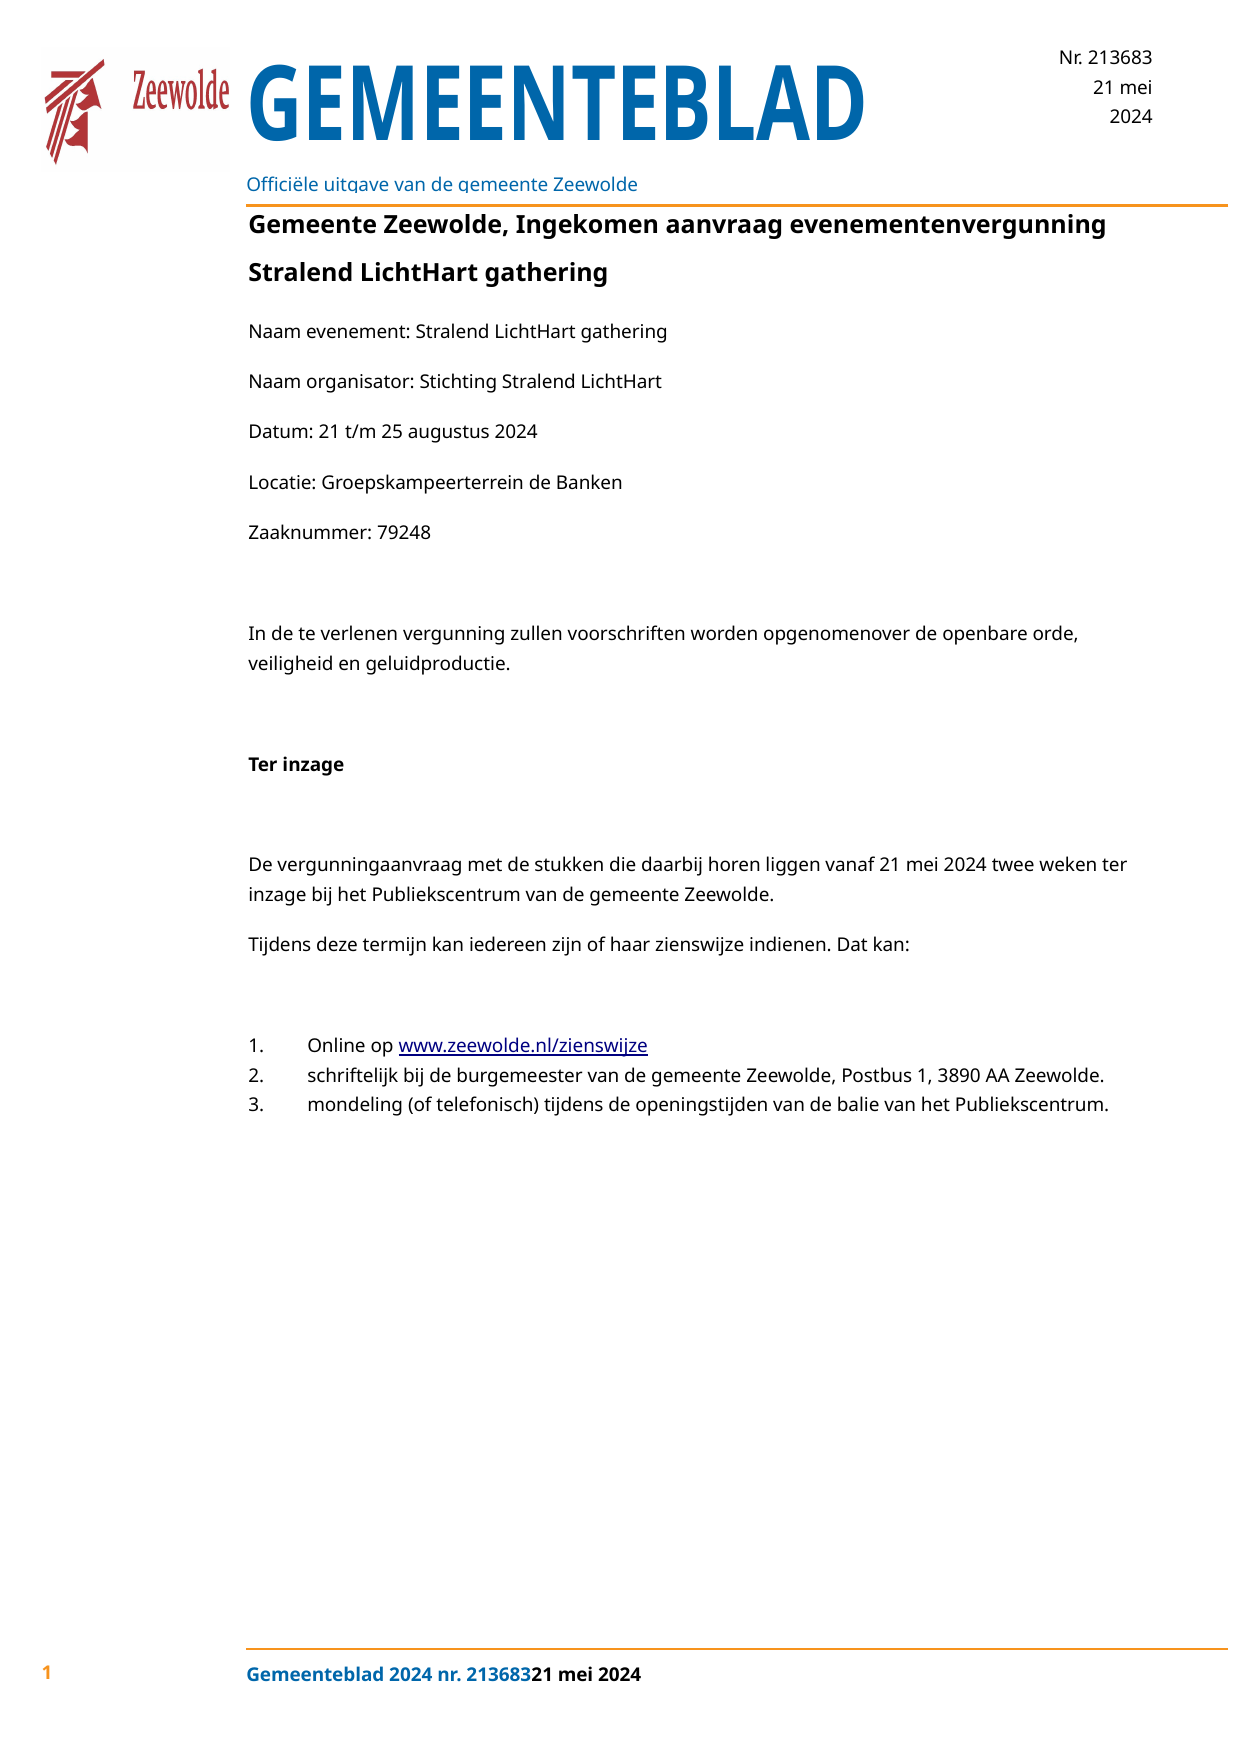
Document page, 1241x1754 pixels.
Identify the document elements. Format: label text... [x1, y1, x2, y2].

text Zaaknummer: 79248 [248, 519, 1152, 545]
text De vergunningaanvraag met de stukken die daarbij horen liggen vanaf 21 mei 2024 twee weken ter inzage bij het Publiekscentrum van de gemeente Zeewolde. [248, 852, 1152, 907]
text Gemeente Zeewolde, Ingekomen aanvraag evenementenvergunning Stralend LichtHart gathering [248, 207, 1152, 288]
list schriftelijk bij de burgemeester van de gemeente Zeewolde, Postbus 1, 3890 AA Zeewolde. [248, 1062, 1152, 1088]
text Locatie: Groepskampeerterrein de Banken [248, 469, 1152, 495]
text Ter inzage [248, 751, 1152, 777]
list mondeling (of telefonisch) tijdens de openingstijden van de balie van het Publiekscentrum. [248, 1092, 1152, 1117]
picture [41, 47, 231, 172]
text Naam organisator: Stichting Stralend LichtHart [248, 368, 1152, 394]
text In de te verlenen vergunning zullen voorschriften worden opgenomenover de openbare orde, veiligheid en geluidproductie. [248, 620, 1152, 676]
text Tijdens deze termijn kan iedereen zijn of haar zienswijze indienen. Dat kan: [248, 932, 1152, 957]
text Datum: 21 t/m 25 augustus 2024 [248, 419, 1152, 444]
list Online op www.zeewolde.nl/zienswijze [248, 1032, 1152, 1058]
text Naam evenement: Stralend LichtHart gathering [248, 318, 1152, 344]
